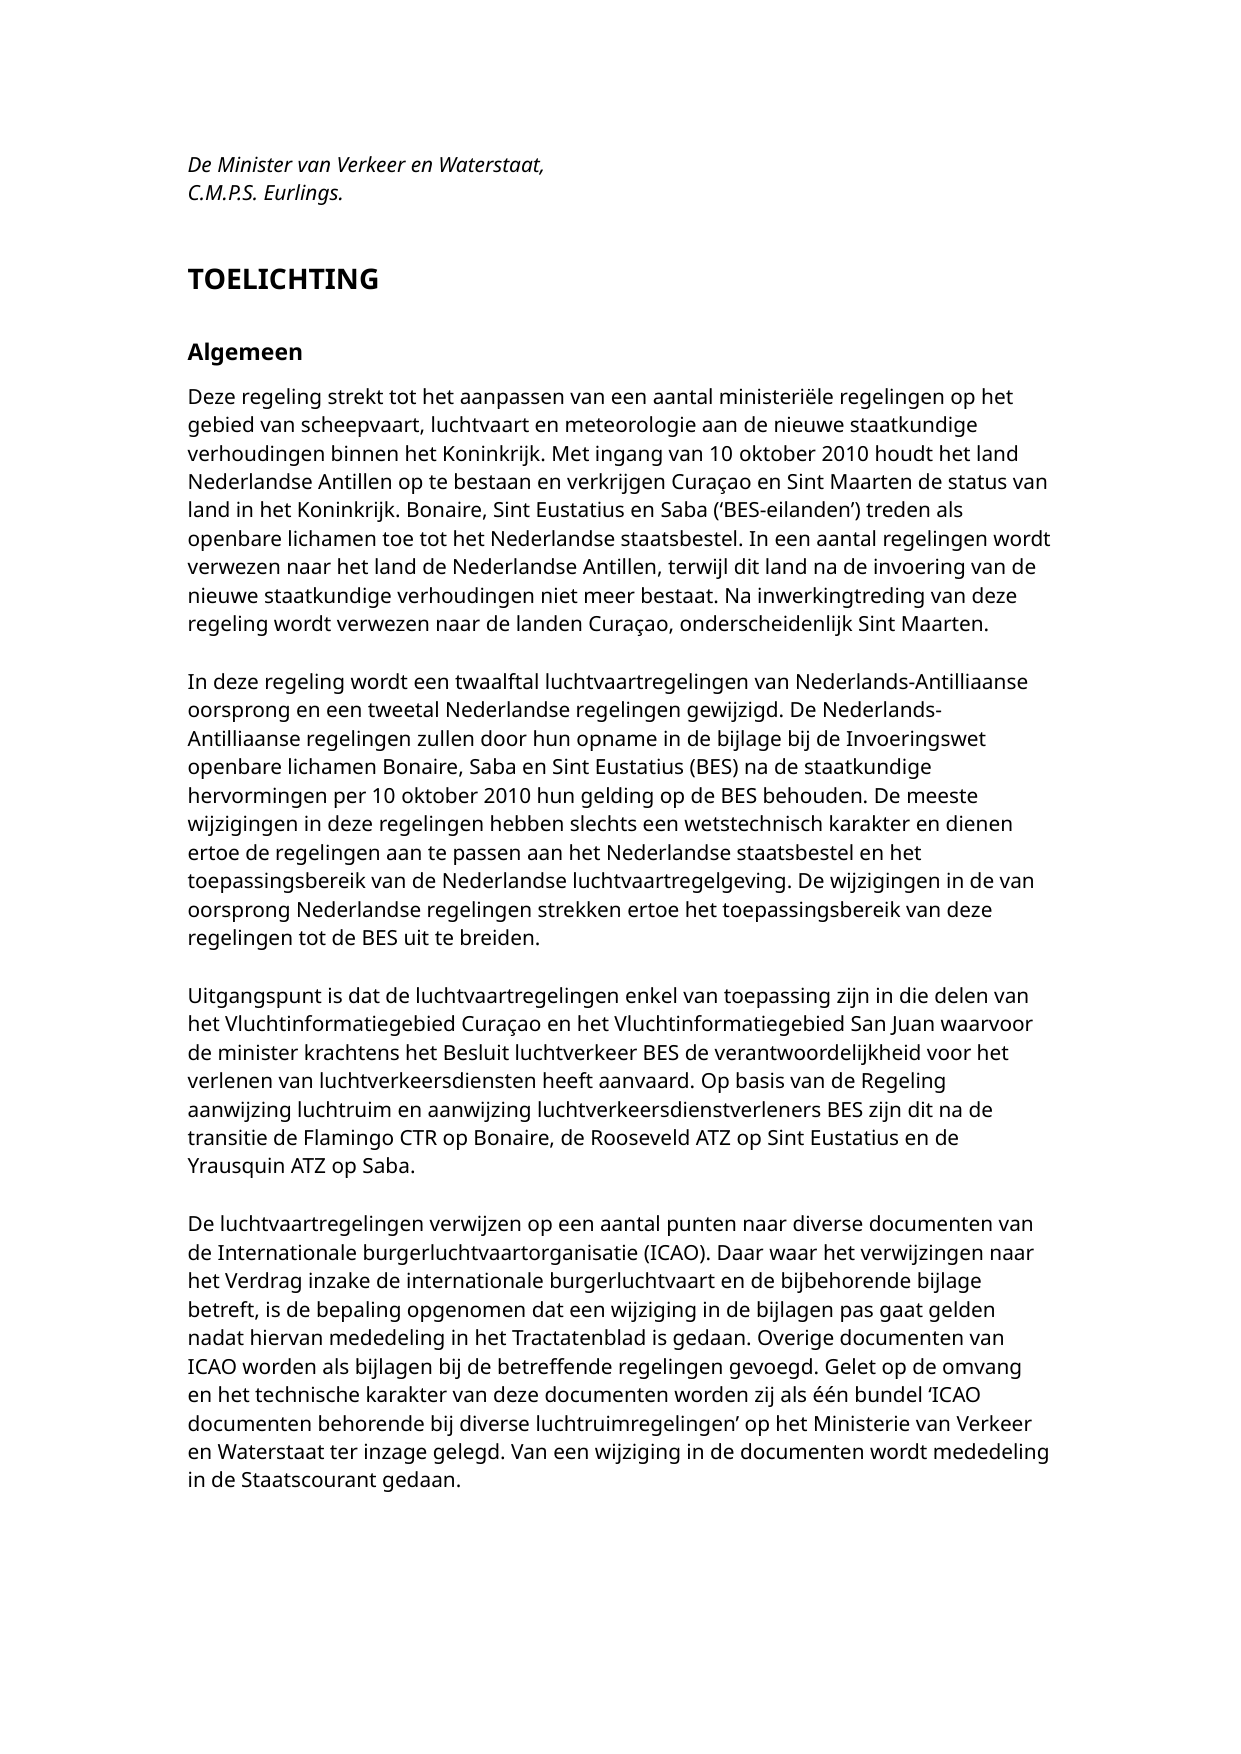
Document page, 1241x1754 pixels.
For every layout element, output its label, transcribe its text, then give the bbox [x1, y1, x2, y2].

subtitle Algemeen [187, 336, 1053, 367]
text Deze regeling strekt tot het aanpassen van een aantal ministeriële regelingen op het gebied van scheepvaart, luchtvaart en meteorologie aan de nieuwe staatkundige verhoudingen binnen het Koninkrijk. Met ingang van 10 oktober 2010 houdt het land Nederlandse Antillen op te bestaan en verkrijgen Curaçao en Sint Maarten de status van land in het Koninkrijk. Bonaire, Sint Eustatius en Saba (‘BES-eilanden’) treden als openbare lichamen toe tot het Nederlandse staatsbestel. In een aantal regelingen wordt verwezen naar het land de Nederlandse Antillen, terwijl dit land na de invoering van de nieuwe staatkundige verhoudingen niet meer bestaat. Na inwerkingtreding van deze regeling wordt verwezen naar de landen Curaçao, onderscheidenlijk Sint Maarten. [187, 382, 1053, 638]
text In deze regeling wordt een twaalftal luchtvaartregelingen van Nederlands-Antilliaanse oorsprong en een tweetal Nederlandse regelingen gewijzigd. De Nederlands-Antilliaanse regelingen zullen door hun opname in de bijlage bij de Invoeringswet openbare lichamen Bonaire, Saba en Sint Eustatius (BES) na de staatkundige hervormingen per 10 oktober 2010 hun gelding op de BES behouden. De meeste wijzigingen in deze regelingen hebben slechts een wetstechnisch karakter en dienen ertoe de regelingen aan te passen aan het Nederlandse staatsbestel en het toepassingsbereik van de Nederlandse luchtvaartregelgeving. De wijzigingen in de van oorsprong Nederlandse regelingen strekken ertoe het toepassingsbereik van deze regelingen tot de BES uit te breiden. [187, 667, 1053, 952]
text De Minister van Verkeer en Waterstaat, [187, 150, 1053, 178]
subtitle TOELICHTING [187, 259, 1053, 298]
text C.M.P.S. Eurlings. [187, 178, 1053, 207]
text De luchtvaartregelingen verwijzen op een aantal punten naar diverse documenten van de Internationale burgerluchtvaartorganisatie (ICAO). Daar waar het verwijzingen naar het Verdrag inzake de internationale burgerluchtvaart en de bijbehorende bijlage betreft, is de bepaling opgenomen dat een wijziging in de bijlagen pas gaat gelden nadat hiervan mededeling in het Tractatenblad is gedaan. Overige documenten van ICAO worden als bijlagen bij de betreffende regelingen gevoegd. Gelet op de omvang en het technische karakter van deze documenten worden zij als één bundel ‘ICAO documenten behorende bij diverse luchtruimregelingen’ op het Ministerie van Verkeer en Waterstaat ter inzage gelegd. Van een wijziging in de documenten wordt mededeling in de Staatscourant gedaan. [187, 1209, 1053, 1494]
text Uitgangspunt is dat de luchtvaartregelingen enkel van toepassing zijn in die delen van het Vluchtinformatiegebied Curaçao en het Vluchtinformatiegebied San Juan waarvoor de minister krachtens het Besluit luchtverkeer BES de verantwoordelijkheid voor het verlenen van luchtverkeersdiensten heeft aanvaard. Op basis van de Regeling aanwijzing luchtruim en aanwijzing luchtverkeersdienstverleners BES zijn dit na de transitie de Flamingo CTR op Bonaire, de Rooseveld ATZ op Sint Eustatius en de Yrausquin ATZ op Saba. [187, 981, 1053, 1180]
